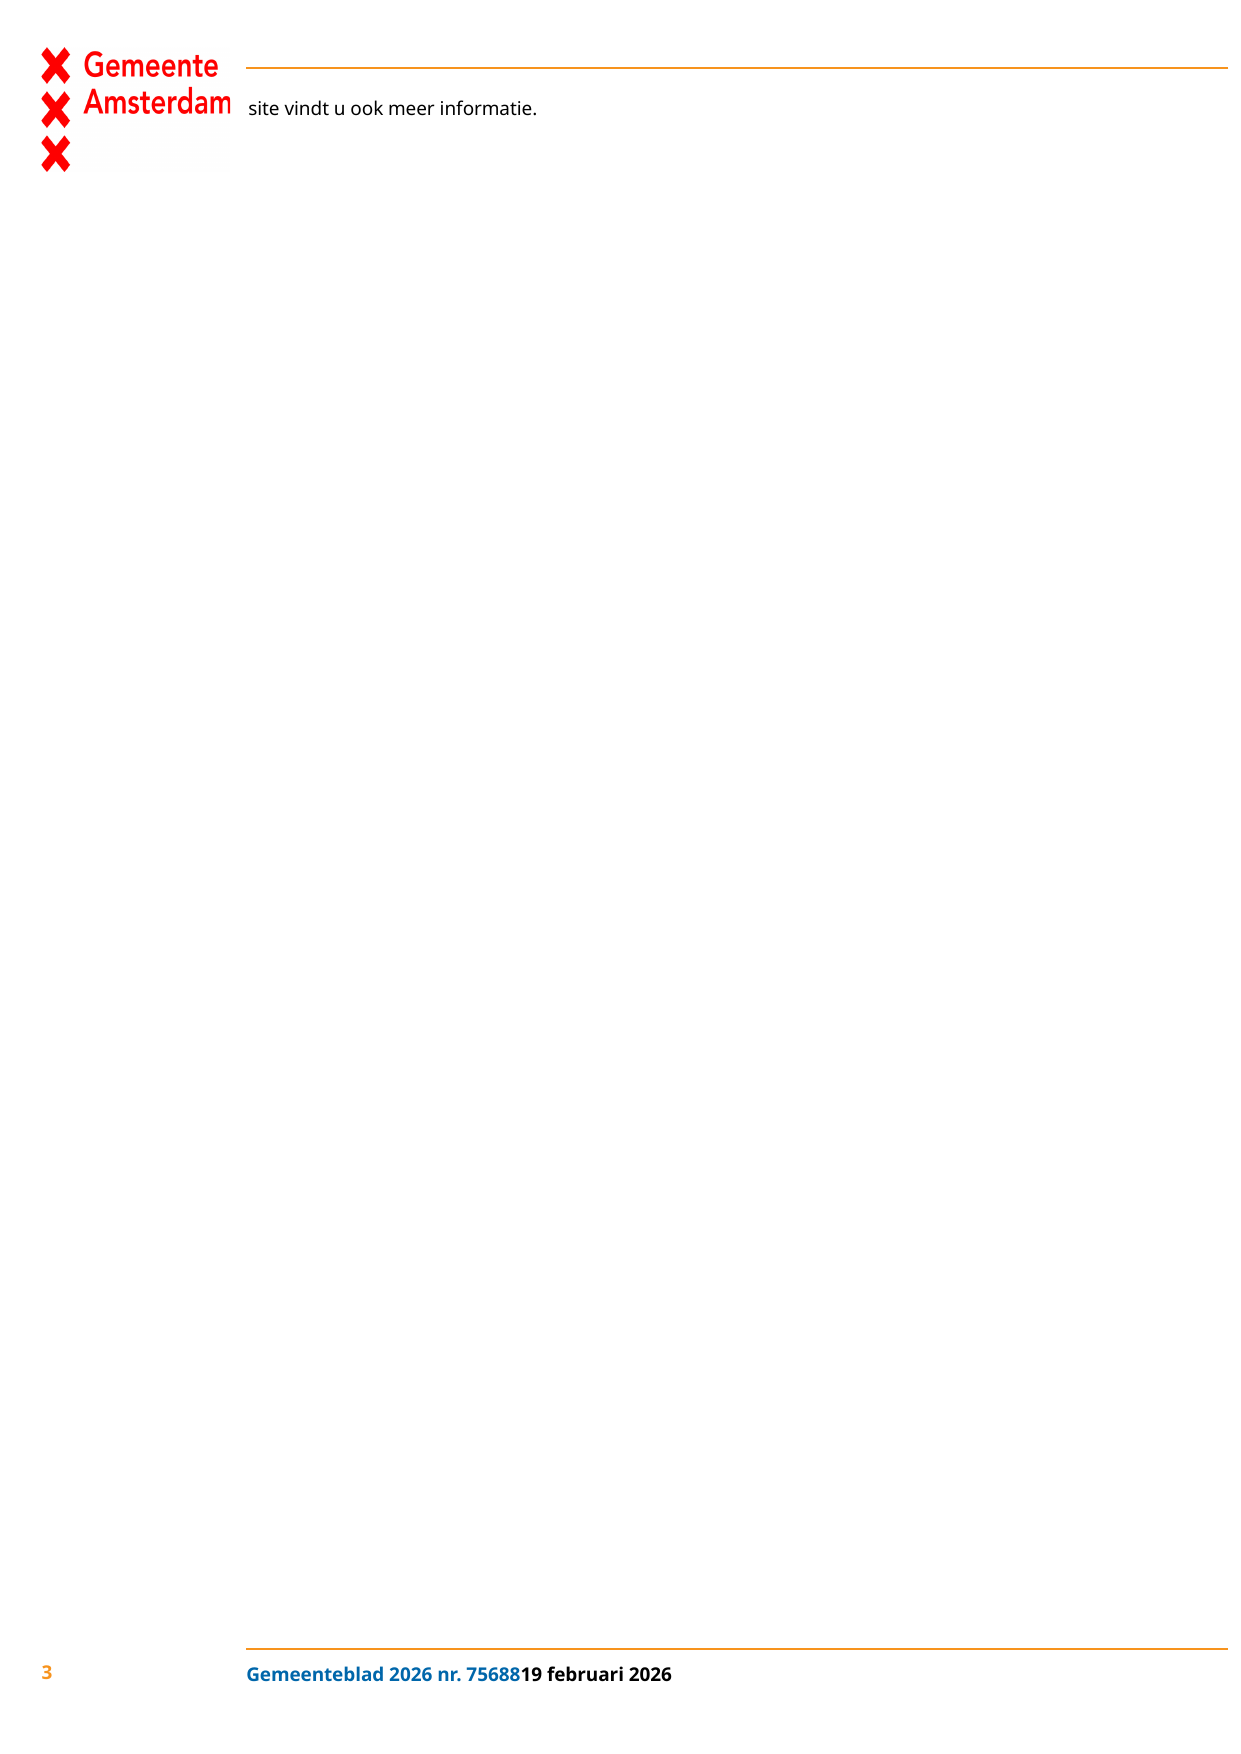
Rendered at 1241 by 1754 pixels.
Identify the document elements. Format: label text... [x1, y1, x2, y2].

text site vindt u ook meer informatie. [248, 95, 1152, 121]
picture [41, 47, 231, 172]
